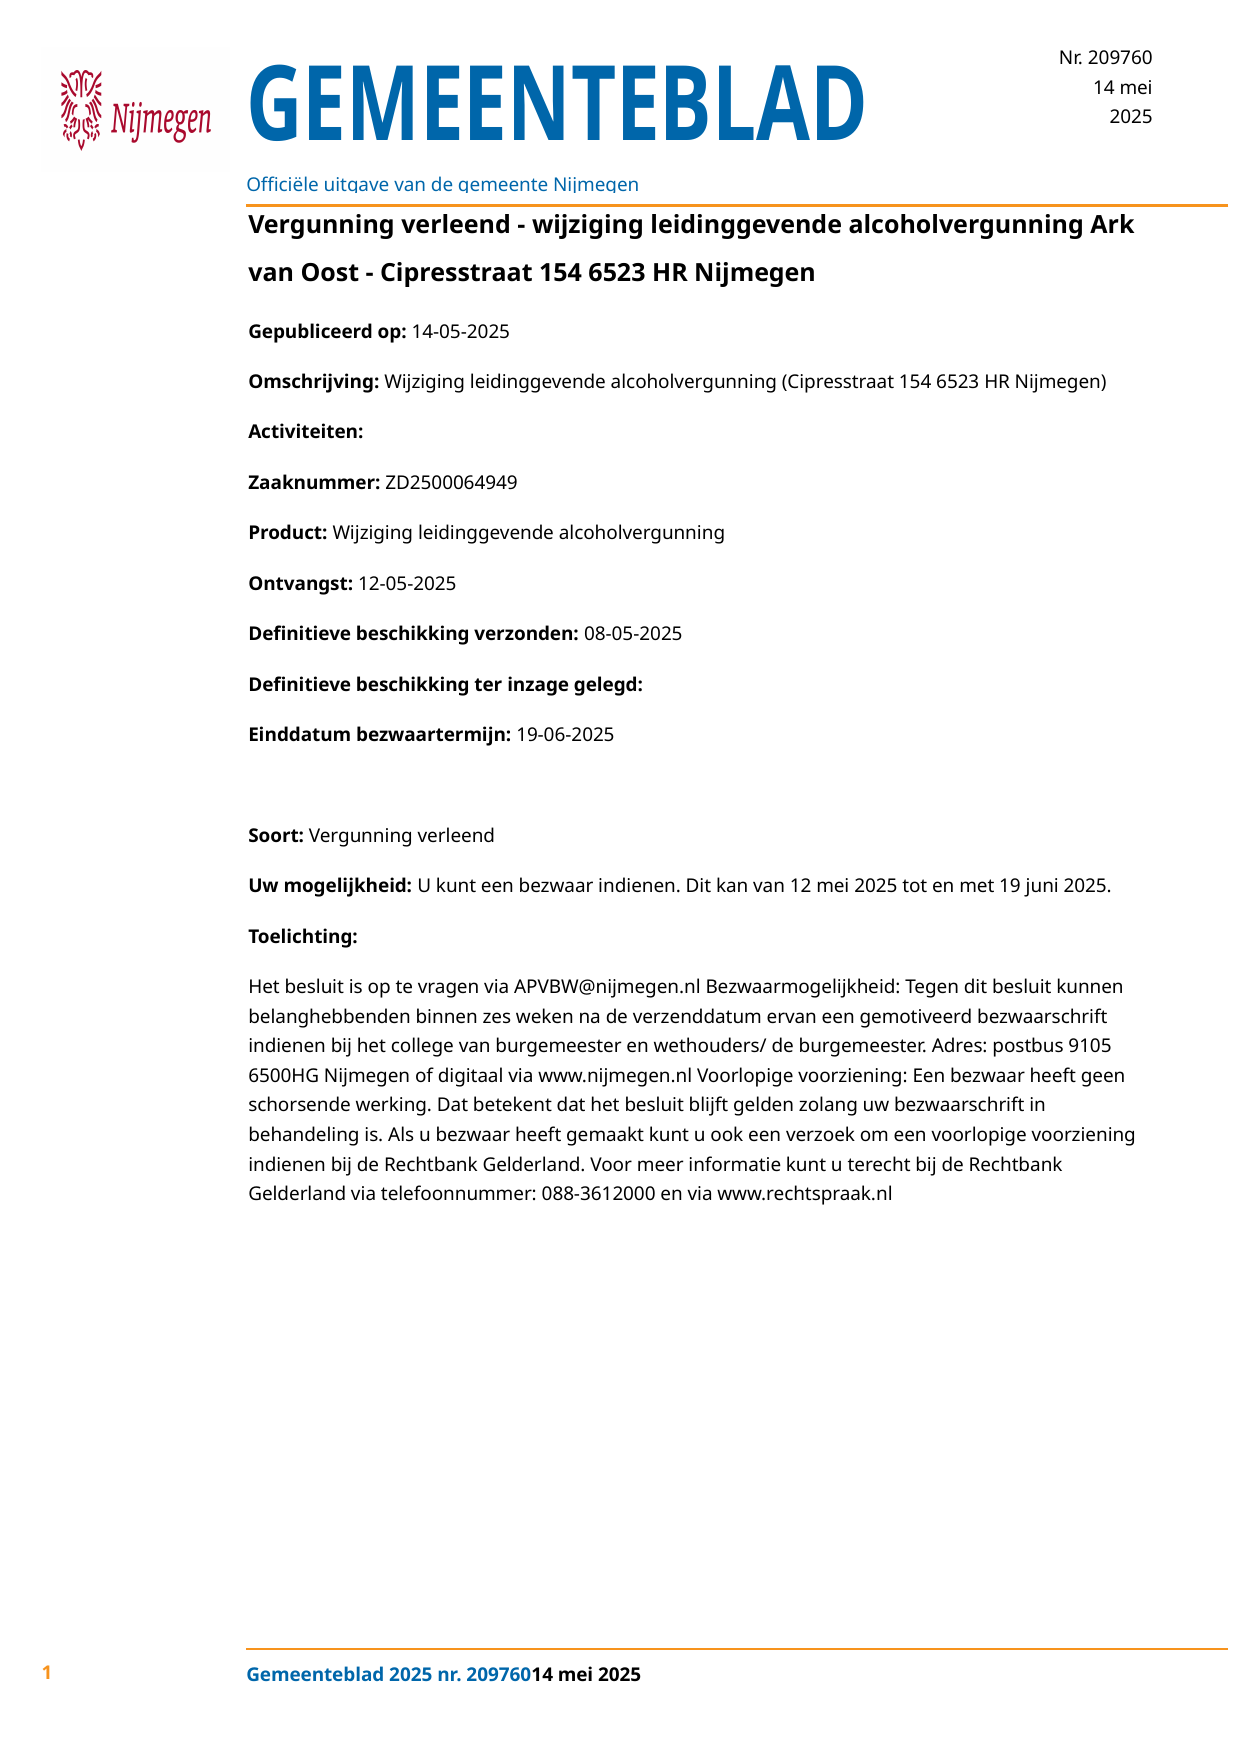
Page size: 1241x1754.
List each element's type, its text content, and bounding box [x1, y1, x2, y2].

text Definitieve beschikking ter inzage gelegd: [248, 671, 1152, 697]
text Ontvangst: 12-05-2025 [248, 570, 1152, 596]
text Toelichting: [248, 923, 1152, 949]
picture [41, 47, 231, 172]
text Omschrijving: Wijziging leidinggevende alcoholvergunning (Cipresstraat 154 6523 HR Nijmegen) [248, 368, 1152, 394]
text Activiteiten: [248, 419, 1152, 444]
text Gepubliceerd op: 14-05-2025 [248, 318, 1152, 344]
text Uw mogelijkheid: U kunt een bezwaar indienen. Dit kan van 12 mei 2025 tot en met 19 juni 2025. [248, 872, 1152, 898]
text Soort: Vergunning verleend [248, 822, 1152, 848]
text Einddatum bezwaartermijn: 19-06-2025 [248, 721, 1152, 747]
text Het besluit is op te vragen via APVBW@nijmegen.nl Bezwaarmogelijkheid: Tegen dit besluit kunnen belanghebbenden binnen zes weken na de verzenddatum ervan een gemotiveerd bezwaarschrift indienen bij het college van burgemeester en wethouders/ de burgemeester. Adres: postbus 9105 6500HG Nijmegen of digitaal via www.nijmegen.nl Voorlopige voorziening: Een bezwaar heeft geen schorsende werking. Dat betekent dat het besluit blijft gelden zolang uw bezwaarschrift in behandeling is. Als u bezwaar heeft gemaakt kunt u ook een verzoek om een voorlopige voorziening indienen bij de Rechtbank Gelderland. Voor meer informatie kunt u terecht bij de Rechtbank Gelderland via telefoonnummer: 088-3612000 en via www.rechtspraak.nl [248, 973, 1152, 1206]
text Definitieve beschikking verzonden: 08-05-2025 [248, 620, 1152, 646]
text Vergunning verleend - wijziging leidinggevende alcoholvergunning Ark van Oost - Cipresstraat 154 6523 HR Nijmegen [248, 207, 1152, 288]
text Product: Wijziging leidinggevende alcoholvergunning [248, 519, 1152, 545]
text Zaaknummer: ZD2500064949 [248, 469, 1152, 495]
